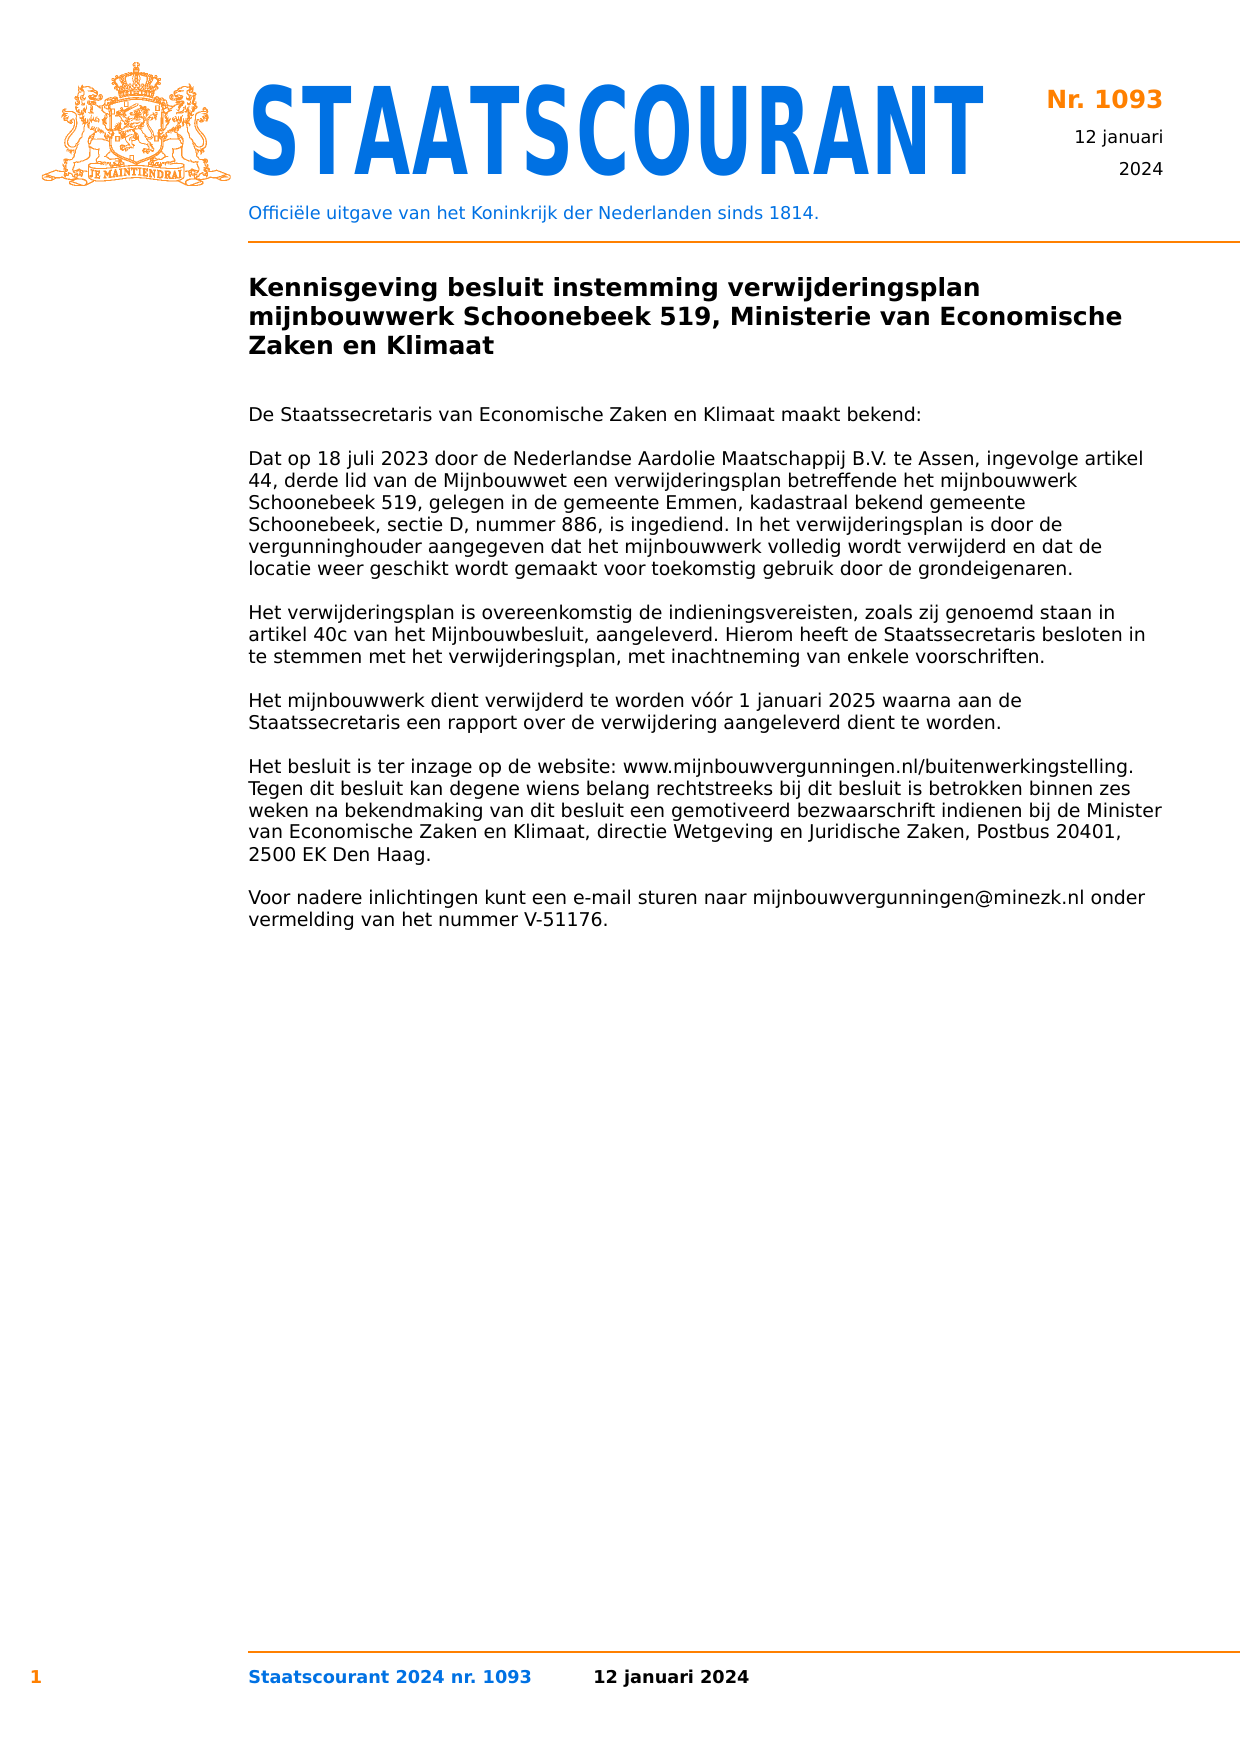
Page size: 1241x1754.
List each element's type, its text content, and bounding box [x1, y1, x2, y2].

text Het mijnbouwwerk dient verwijderd te worden vóór 1 januari 2025 waarna aan de Staatssecretaris een rapport over de verwijdering aangeleverd dient te worden. [248, 690, 1163, 734]
subtitle Kennisgeving besluit instemming verwijderingsplan mijnbouwwerk Schoonebeek 519, Ministerie van Economische Zaken en Klimaat [248, 273, 1163, 361]
table_cell 2024 [998, 153, 1240, 203]
text Voor nadere inlichtingen kunt een e-mail sturen naar mijnbouwvergunningen@minezk.nl onder vermelding van het nummer V-51176. [248, 887, 1163, 931]
table_header STAATSCOURANT [248, 62, 998, 203]
text De Staatssecretaris van Economische Zaken en Klimaat maakt bekend: [248, 404, 1163, 426]
table_header [25, 62, 248, 241]
table_header Nr. 1093 [998, 62, 1240, 121]
text Het besluit is ter inzage op de website: www.mijnbouwvergunningen.nl/buitenwerkingstelling. Tegen dit besluit kan degene wiens belang rechtstreeks bij dit besluit is betrokken binnen zes weken na bekendmaking van dit besluit een gemotiveerd bezwaarschrift indienen bij de Minister van Economische Zaken en Klimaat, directie Wetgeving en Juridische Zaken, Postbus 20401, 2500 EK Den Haag. [248, 756, 1163, 865]
table_cell 12 januari [998, 121, 1240, 153]
text Dat op 18 juli 2023 door de Nederlandse Aardolie Maatschappij B.V. te Assen, ingevolge artikel 44, derde lid van de Mijnbouwwet een verwijderingsplan betreffende het mijnbouwwerk Schoonebeek 519, gelegen in de gemeente Emmen, kadastraal bekend gemeente Schoonebeek, sectie D, nummer 886, is ingediend. In het verwijderingsplan is door de vergunninghouder aangegeven dat het mijnbouwwerk volledig wordt verwijderd en dat de locatie weer geschikt wordt gemaakt voor toekomstig gebruik door de grondeigenaren. [248, 448, 1163, 580]
picture [41, 62, 231, 186]
text Het verwijderingsplan is overeenkomstig de indieningsvereisten, zoals zij genoemd staan in artikel 40c van het Mijnbouwbesluit, aangeleverd. Hierom heeft de Staatssecretaris besloten in te stemmen met het verwijderingsplan, met inachtneming van enkele voorschriften. [248, 602, 1163, 668]
table_cell Officiële uitgave van het Koninkrijk der Nederlanden sinds 1814. [248, 203, 1240, 241]
